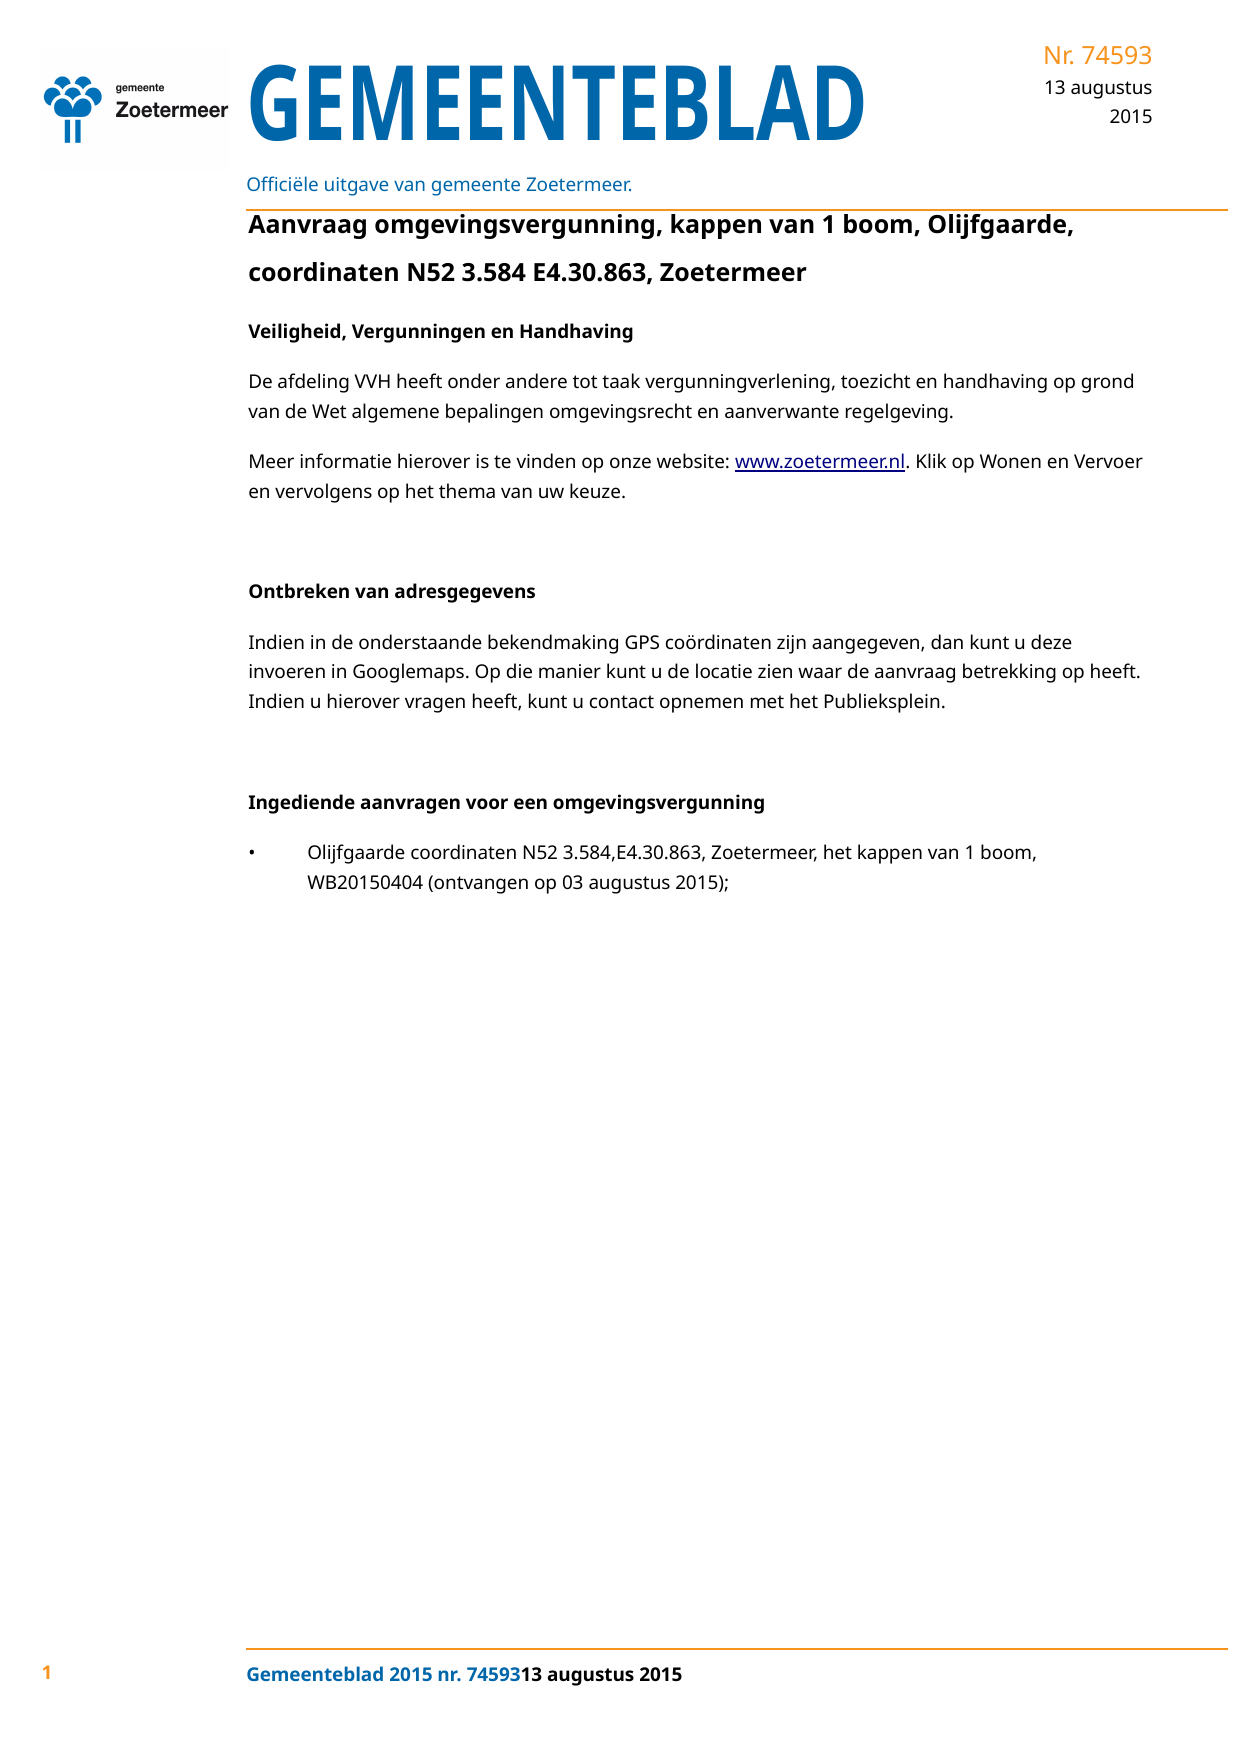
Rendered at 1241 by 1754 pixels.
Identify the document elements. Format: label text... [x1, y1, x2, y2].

text Meer informatie hierover is te vinden op onze website: www.zoetermeer.nl. Klik op Wonen en Vervoer en vervolgens op het thema van uw keuze. [248, 448, 1152, 504]
list Olijfgaarde coordinaten N52 3.584,E4.30.863, Zoetermeer, het kappen van 1 boom, WB20150404 (ontvangen op 03 augustus 2015); [248, 839, 1152, 895]
text Indien in de onderstaande bekendmaking GPS coördinaten zijn aangegeven, dan kunt u deze invoeren in Googlemaps. Op die manier kunt u de locatie zien waar de aanvraag betrekking op heeft. Indien u hierover vragen heeft, kunt u contact opnemen met het Publieksplein. [248, 629, 1152, 714]
text De afdeling VVH heeft onder andere tot taak vergunningverlening, toezicht en handhaving op grond van de Wet algemene bepalingen omgevingsrecht en aanverwante regelgeving. [248, 368, 1152, 424]
text Aanvraag omgevingsvergunning, kappen van 1 boom, Olijfgaarde, coordinaten N52 3.584 E4.30.863, Zoetermeer [248, 211, 1152, 288]
text Veiligheid, Vergunningen en Handhaving [248, 318, 1152, 344]
text Ontbreken van adresgegevens [248, 579, 1152, 604]
picture [41, 47, 231, 172]
text Ingediende aanvragen voor een omgevingsvergunning [248, 789, 1152, 815]
